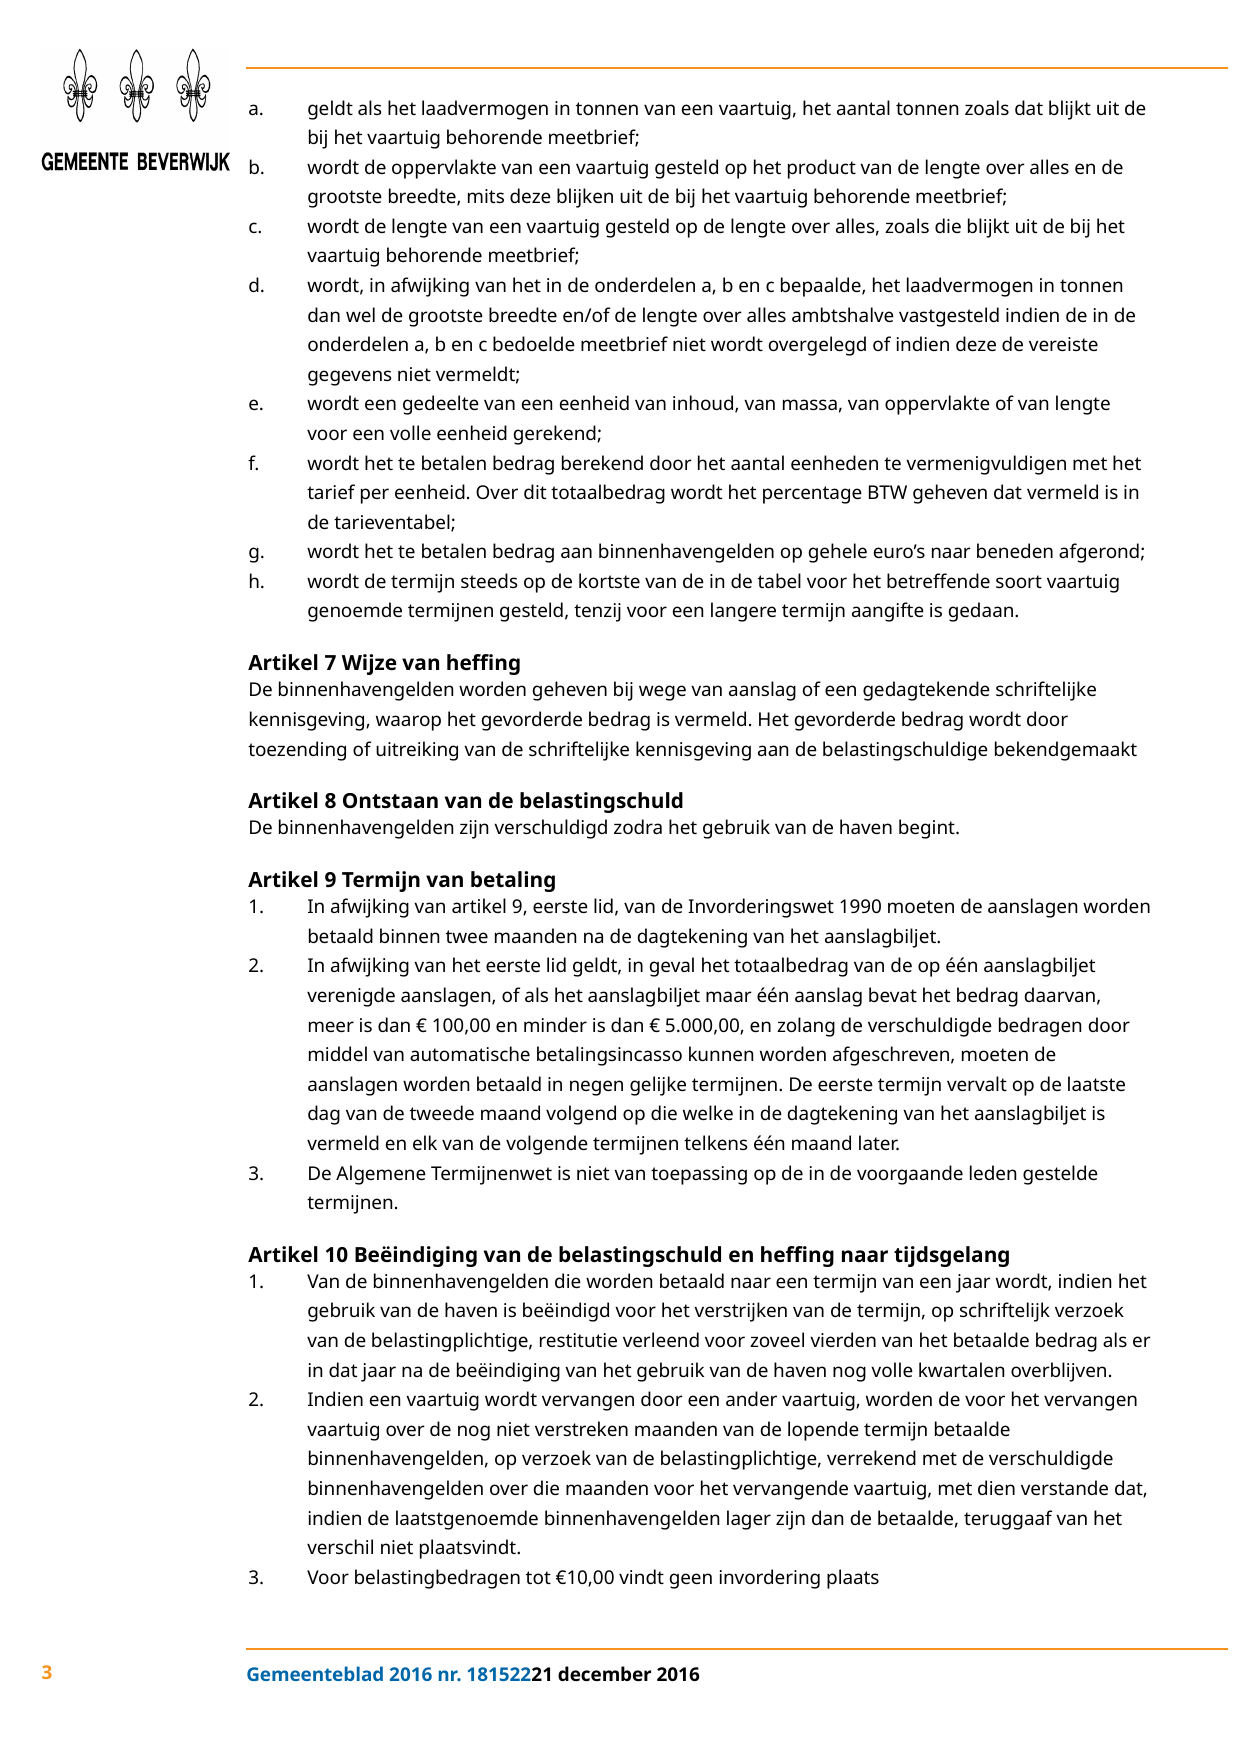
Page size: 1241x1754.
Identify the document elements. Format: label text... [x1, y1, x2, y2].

list wordt, in afwijking van het in de onderdelen a, b en c bepaalde, het laadvermogen in tonnen dan wel de grootste breedte en/of de lengte over alles ambtshalve vastgesteld indien de in de onderdelen a, b en c bedoelde meetbrief niet wordt overgelegd of indien deze de vereiste gegevens niet vermeldt; [248, 272, 1152, 387]
list wordt de lengte van een vaartuig gesteld op de lengte over alles, zoals die blijkt uit de bij het vaartuig behorende meetbrief; [248, 213, 1152, 268]
list wordt het te betalen bedrag berekend door het aantal eenheden te vermenigvuldigen met het tarief per eenheid. Over dit totaalbedrag wordt het percentage BTW geheven dat vermeld is in de tarieventabel; [248, 450, 1152, 535]
list In afwijking van het eerste lid geldt, in geval het totaalbedrag van de op één aanslagbiljet verenigde aanslagen, of als het aanslagbiljet maar één aanslag bevat het bedrag daarvan, meer is dan € 100,00 en minder is dan € 5.000,00, en zolang de verschuldigde bedragen door middel van automatische betalingsincasso kunnen worden afgeschreven, moeten de aanslagen worden betaald in negen gelijke termijnen. De eerste termijn vervalt op de laatste dag van de tweede maand volgend op die welke in de dagtekening van het aanslagbiljet is vermeld en elk van de volgende termijnen telkens één maand later. [248, 953, 1152, 1156]
list In afwijking van artikel 9, eerste lid, van de Invorderingswet 1990 moeten de aanslagen worden betaald binnen twee maanden na de dagtekening van het aanslagbiljet. [248, 893, 1152, 949]
list Van de binnenhavengelden die worden betaald naar een termijn van een jaar wordt, indien het gebruik van de haven is beëindigd voor het verstrijken van de termijn, op schriftelijk verzoek van de belastingplichtige, restitutie verleend voor zoveel vierden van het betaalde bedrag als er in dat jaar na de beëindiging van het gebruik van de haven nog volle kwartalen overblijven. [248, 1268, 1152, 1383]
text De binnenhavengelden worden geheven bij wege van aanslag of een gedagtekende schriftelijke kennisgeving, waarop het gevorderde bedrag is vermeld. Het gevorderde bedrag wordt door toezending of uitreiking van de schriftelijke kennisgeving aan de belastingschuldige bekendgemaakt [248, 677, 1152, 761]
list geldt als het laadvermogen in tonnen van een vaartuig, het aantal tonnen zoals dat blijkt uit de bij het vaartuig behorende meetbrief; [248, 95, 1152, 150]
list wordt de oppervlakte van een vaartuig gesteld op het product van de lengte over alles en de grootste breedte, mits deze blijken uit de bij het vaartuig behorende meetbrief; [248, 154, 1152, 209]
picture [41, 47, 231, 172]
text De binnenhavengelden zijn verschuldigd zodra het gebruik van de haven begint. [248, 814, 1152, 840]
text Artikel 8 Ontstaan van de belastingschuld [248, 786, 1152, 814]
list Indien een vaartuig wordt vervangen door een ander vaartuig, worden de voor het vervangen vaartuig over de nog niet verstreken maanden van de lopende termijn betaalde binnenhavengelden, op verzoek van de belastingplichtige, verrekend met de verschuldigde binnenhavengelden over die maanden voor het vervangende vaartuig, met dien verstande dat, indien de laatstgenoemde binnenhavengelden lager zijn dan de betaalde, teruggaaf van het verschil niet plaatsvindt. [248, 1386, 1152, 1560]
list wordt een gedeelte van een eenheid van inhoud, van massa, van oppervlakte of van lengte voor een volle eenheid gerekend; [248, 391, 1152, 446]
list De Algemene Termijnenwet is niet van toepassing op de in de voorgaande leden gestelde termijnen. [248, 1160, 1152, 1215]
list Voor belastingbedragen tot €10,00 vindt geen invordering plaats [248, 1564, 1152, 1590]
list wordt de termijn steeds op de kortste van de in de tabel voor het betreffende soort vaartuig genoemde termijnen gesteld, tenzij voor een langere termijn aangifte is gedaan. [248, 568, 1152, 623]
text Artikel 9 Termijn van betaling [248, 865, 1152, 893]
list wordt het te betalen bedrag aan binnenhavengelden op gehele euro’s naar beneden afgerond; [248, 538, 1152, 564]
text Artikel 10 Beëindiging van de belastingschuld en heffing naar tijdsgelang [248, 1240, 1152, 1268]
text Artikel 7 Wijze van heffing [248, 648, 1152, 677]
